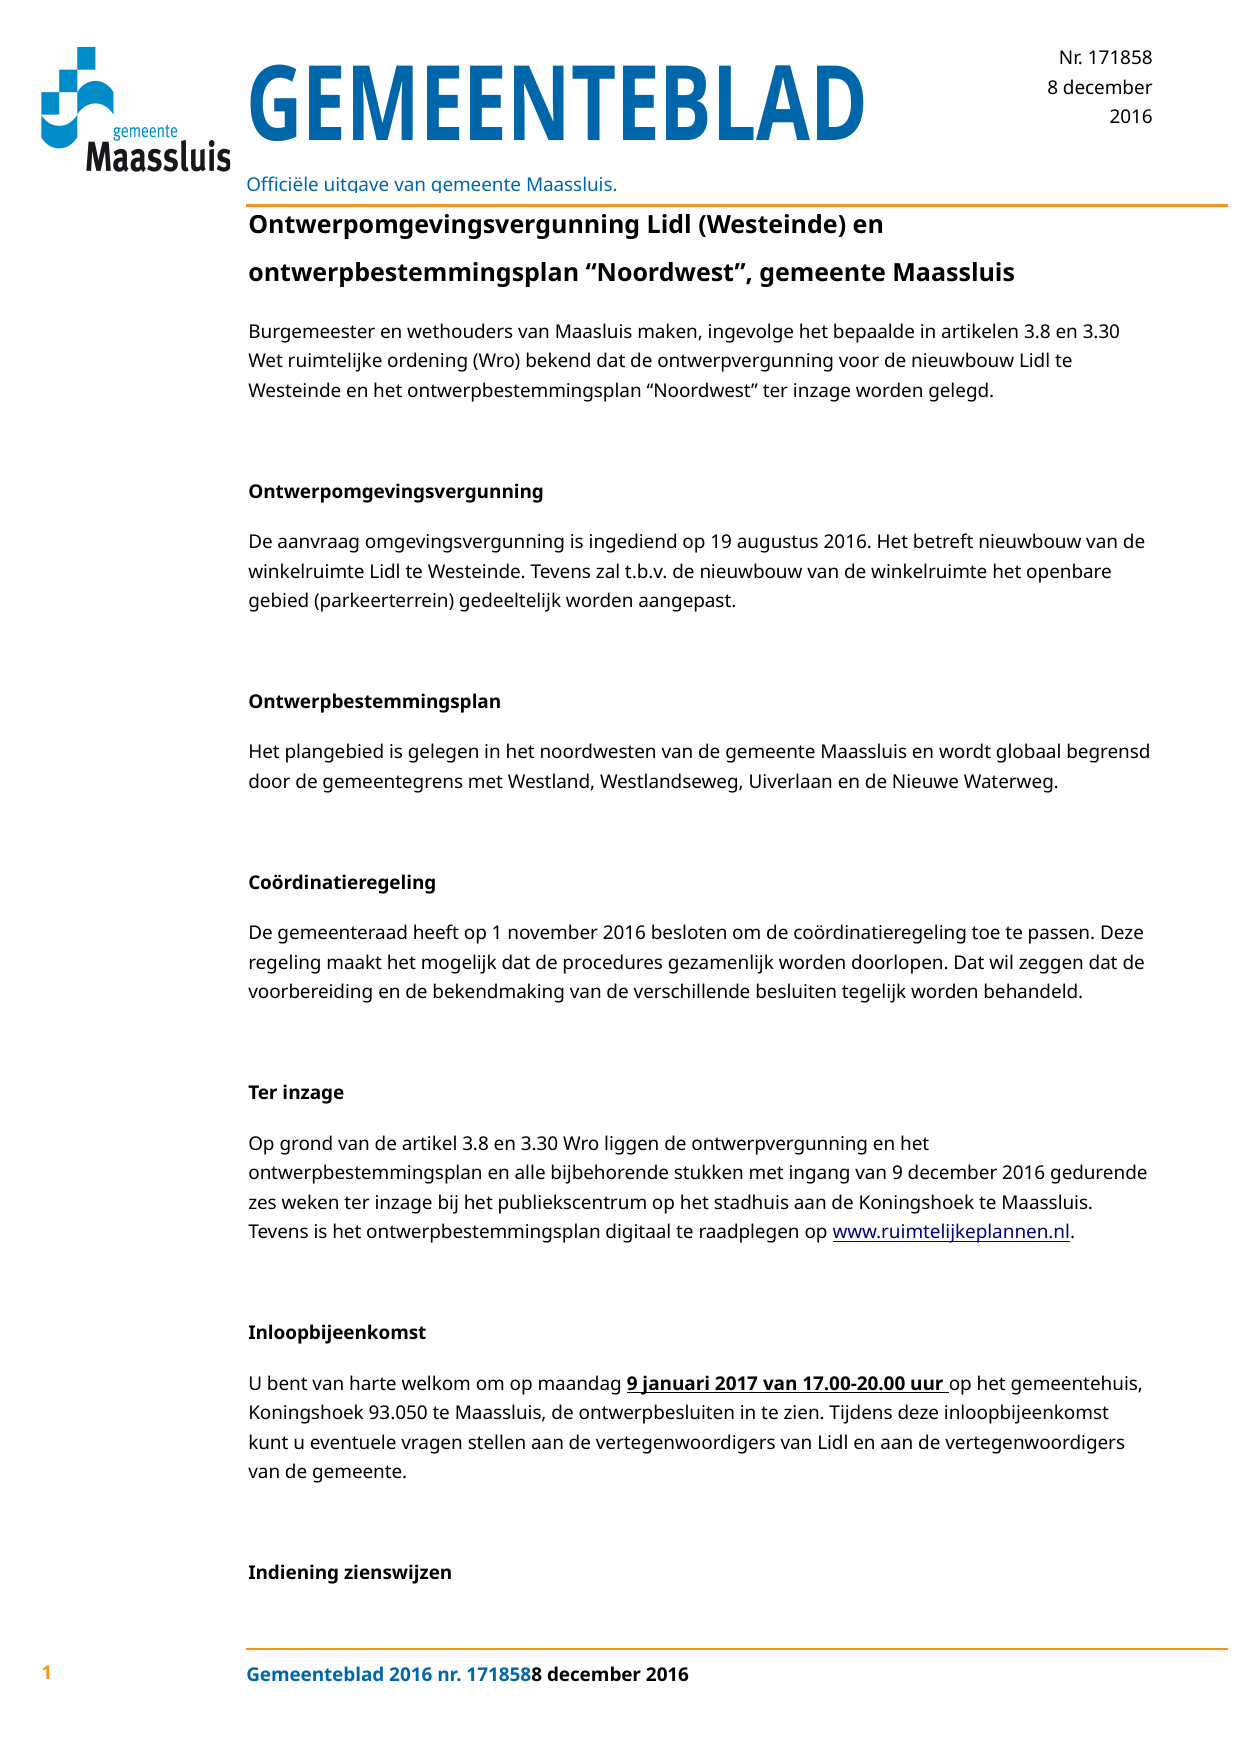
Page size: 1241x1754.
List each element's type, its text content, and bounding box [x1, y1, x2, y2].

text Ontwerpbestemmingsplan [248, 688, 1152, 714]
text Burgemeester en wethouders van Maasluis maken, ingevolge het bepaalde in artikelen 3.8 en 3.30 Wet ruimtelijke ordening (Wro) bekend dat de ontwerpvergunning voor de nieuwbouw Lidl te Westeinde en het ontwerpbestemmingsplan “Noordwest” ter inzage worden gelegd. [248, 318, 1152, 403]
picture [41, 47, 77, 92]
text Ontwerpomgevingsvergunning [248, 478, 1152, 504]
picture [41, 47, 231, 172]
text De aanvraag omgevingsvergunning is ingediend op 19 augustus 2016. Het betreft nieuwbouw van de winkelruimte Lidl te Westeinde. Tevens zal t.b.v. de nieuwbouw van de winkelruimte het openbare gebied (parkeerterrein) gedeeltelijk worden aangepast. [248, 528, 1152, 613]
text De gemeenteraad heeft op 1 november 2016 besloten om de coördinatieregeling toe te passen. Deze regeling maakt het mogelijk dat de procedures gezamenlijk worden doorlopen. Dat wil zeggen dat de voorbereiding en de bekendmaking van de verschillende besluiten tegelijk worden behandeld. [248, 919, 1152, 1004]
text Op grond van de artikel 3.8 en 3.30 Wro liggen de ontwerpvergunning en het ontwerpbestemmingsplan en alle bijbehorende stukken met ingang van 9 december 2016 gedurende zes weken ter inzage bij het publiekscentrum op het stadhuis aan de Koningshoek te Maassluis. Tevens is het ontwerpbestemmingsplan digitaal te raadplegen op www.ruimtelijkeplannen.nl. [248, 1130, 1152, 1244]
text U bent van harte welkom om op maandag 9 januari 2017 van 17.00-20.00 uur op het gemeentehuis, Koningshoek 93.050 te Maassluis, de ontwerpbesluiten in te zien. Tijdens deze inloopbijeenkomst kunt u eventuele vragen stellen aan de vertegenwoordigers van Lidl en aan de vertegenwoordigers van de gemeente. [248, 1370, 1152, 1484]
text Coördinatieregeling [248, 869, 1152, 895]
text Het plangebied is gelegen in het noordwesten van de gemeente Maassluis en wordt globaal begrensd door de gemeentegrens met Westland, Westlandseweg, Uiverlaan en de Nieuwe Waterweg. [248, 739, 1152, 794]
text Inloopbijeenkomst [248, 1319, 1152, 1345]
text Ter inzage [248, 1079, 1152, 1105]
text Ontwerpomgevingsvergunning Lidl (Westeinde) en ontwerpbestemmingsplan “Noordwest”, gemeente Maassluis [248, 207, 1152, 288]
text Indiening zienswijzen [248, 1559, 1152, 1585]
